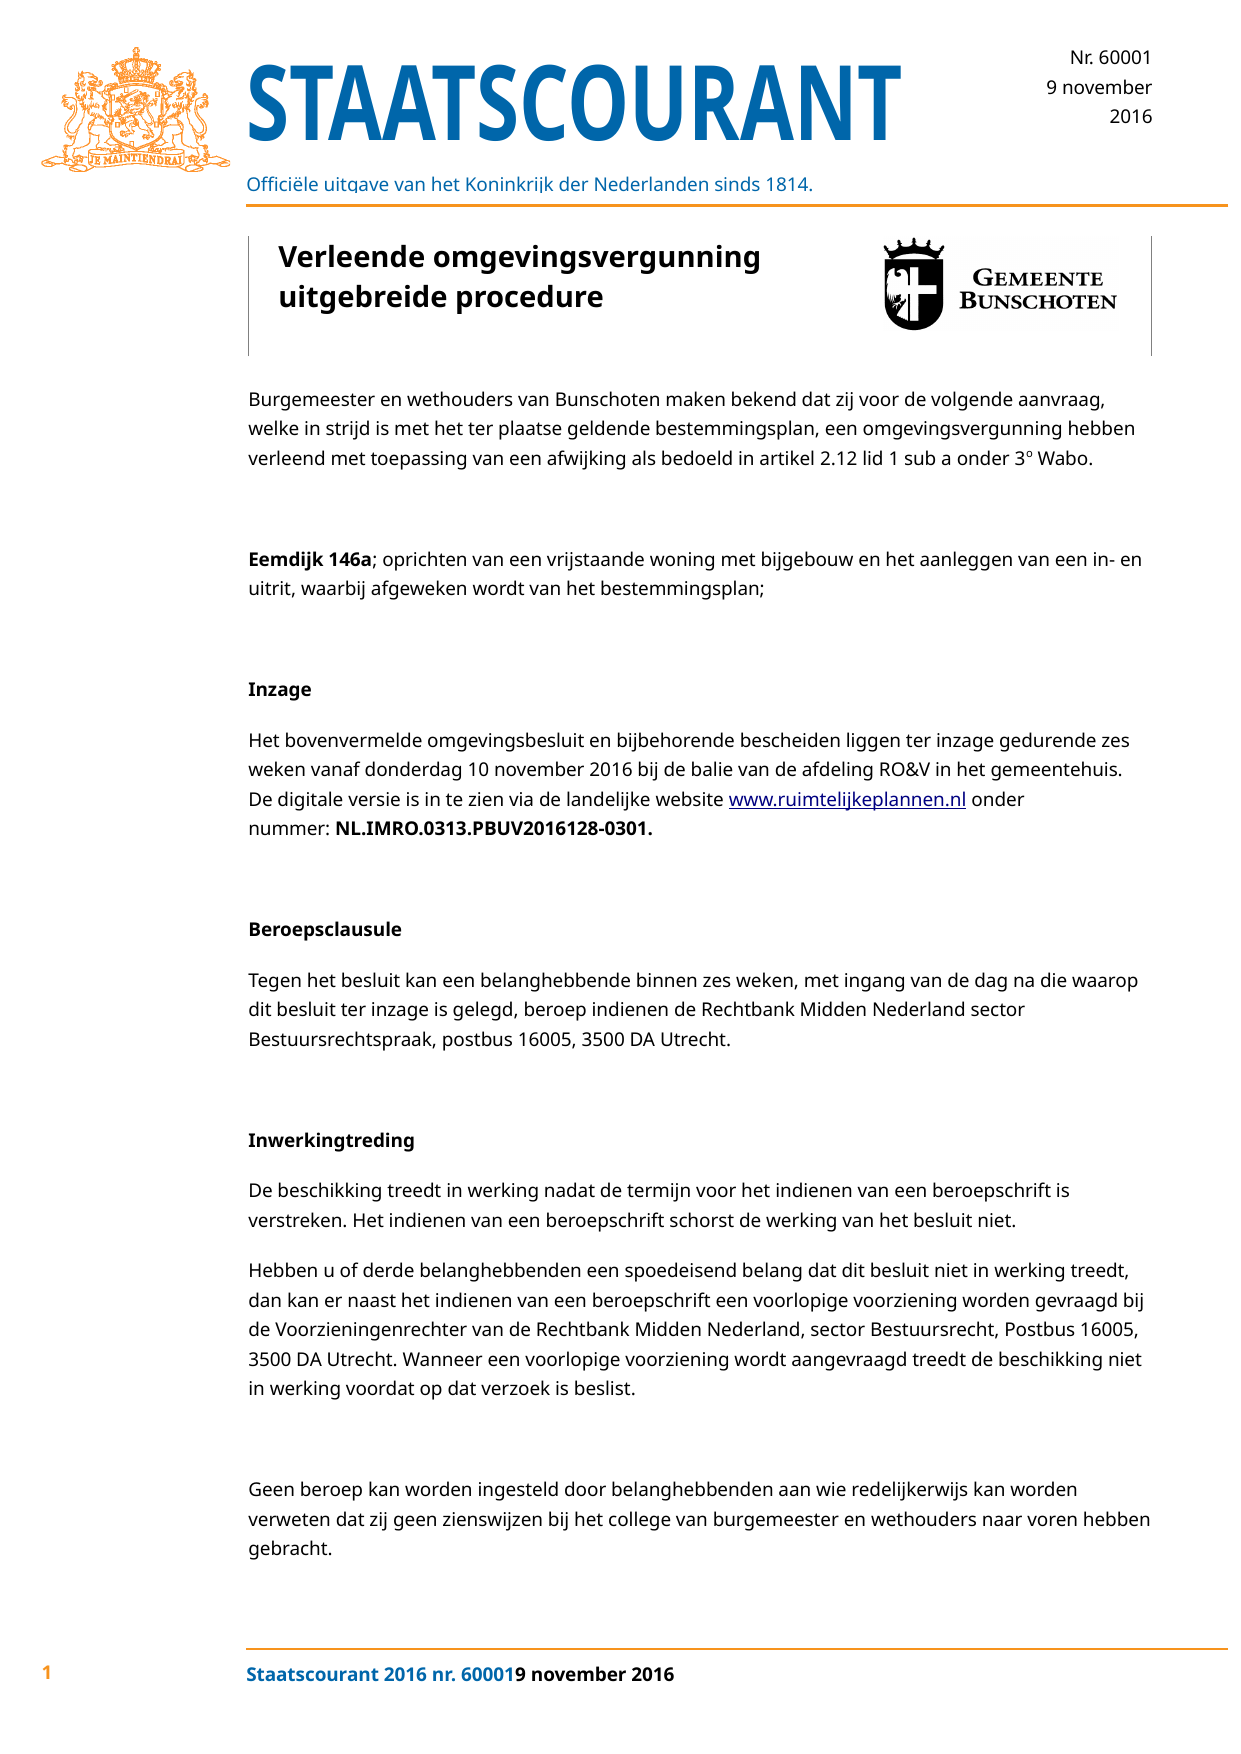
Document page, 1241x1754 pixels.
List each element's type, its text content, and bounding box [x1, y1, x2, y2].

text Inzage [248, 676, 1152, 702]
text Inwerkingtreding [248, 1127, 1152, 1152]
text Geen beroep kan worden ingesteld door belanghebbenden aan wie redelijkerwijs kan worden verweten dat zij geen zienswijzen bij het college van burgemeester en wethouders naar voren hebben gebracht. [248, 1476, 1152, 1561]
text Het bovenvermelde omgevingsbesluit en bijbehorende bescheiden liggen ter inzage gedurende zes weken vanaf donderdag 10 november 2016 bij de balie van de afdeling RO&V in het gemeentehuis. De digitale versie is in te zien via de landelijke website www.ruimtelijkeplannen.nl onder nummer: NL.IMRO.0313.PBUV2016128-0301. [248, 727, 1152, 841]
text Beroepsclausule [248, 916, 1152, 942]
text Hebben u of derde belanghebbenden een spoedeisend belang dat dit besluit niet in werking treedt, dan kan er naast het indienen van een beroepschrift een voorlopige voorziening worden gevraagd bij de Voorzieningenrechter van de Rechtbank Midden Nederland, sector Bestuursrecht, Postbus 16005, 3500 DA Utrecht. Wanneer een voorlopige voorziening wordt aangevraagd treedt de beschikking niet in werking voordat op dat verzoek is beslist. [248, 1257, 1152, 1401]
text Eemdijk 146a; oprichten van een vrijstaande woning met bijgebouw en het aanleggen van een in- en uitrit, waarbij afgeweken wordt van het bestemmingsplan; [248, 546, 1152, 601]
table_header Verleende omgevingsvergunning uitgebreide procedure [249, 236, 850, 356]
picture [41, 47, 231, 172]
text De beschikking treedt in werking nadat de termijn voor het indienen van een beroepschrift is verstreken. Het indienen van een beroepschrift schorst de werking van het besluit niet. [248, 1177, 1152, 1232]
text Tegen het besluit kan een belanghebbende binnen zes weken, met ingang van de dag na die waarop dit besluit ter inzage is gelegd, beroep indienen de Rechtbank Midden Nederland sector Bestuursrechtspraak, postbus 16005, 3500 DA Utrecht. [248, 967, 1152, 1052]
table_header [850, 236, 1151, 356]
picture [882, 236, 1119, 331]
text Burgemeester en wethouders van Bunschoten maken bekend dat zij voor de volgende aanvraag, welke in strijd is met het ter plaatse geldende bestemmingsplan, een omgevingsvergunning hebben verleend met toepassing van een afwijking als bedoeld in artikel 2.12 lid 1 sub a onder 3o Wabo. [248, 386, 1152, 471]
